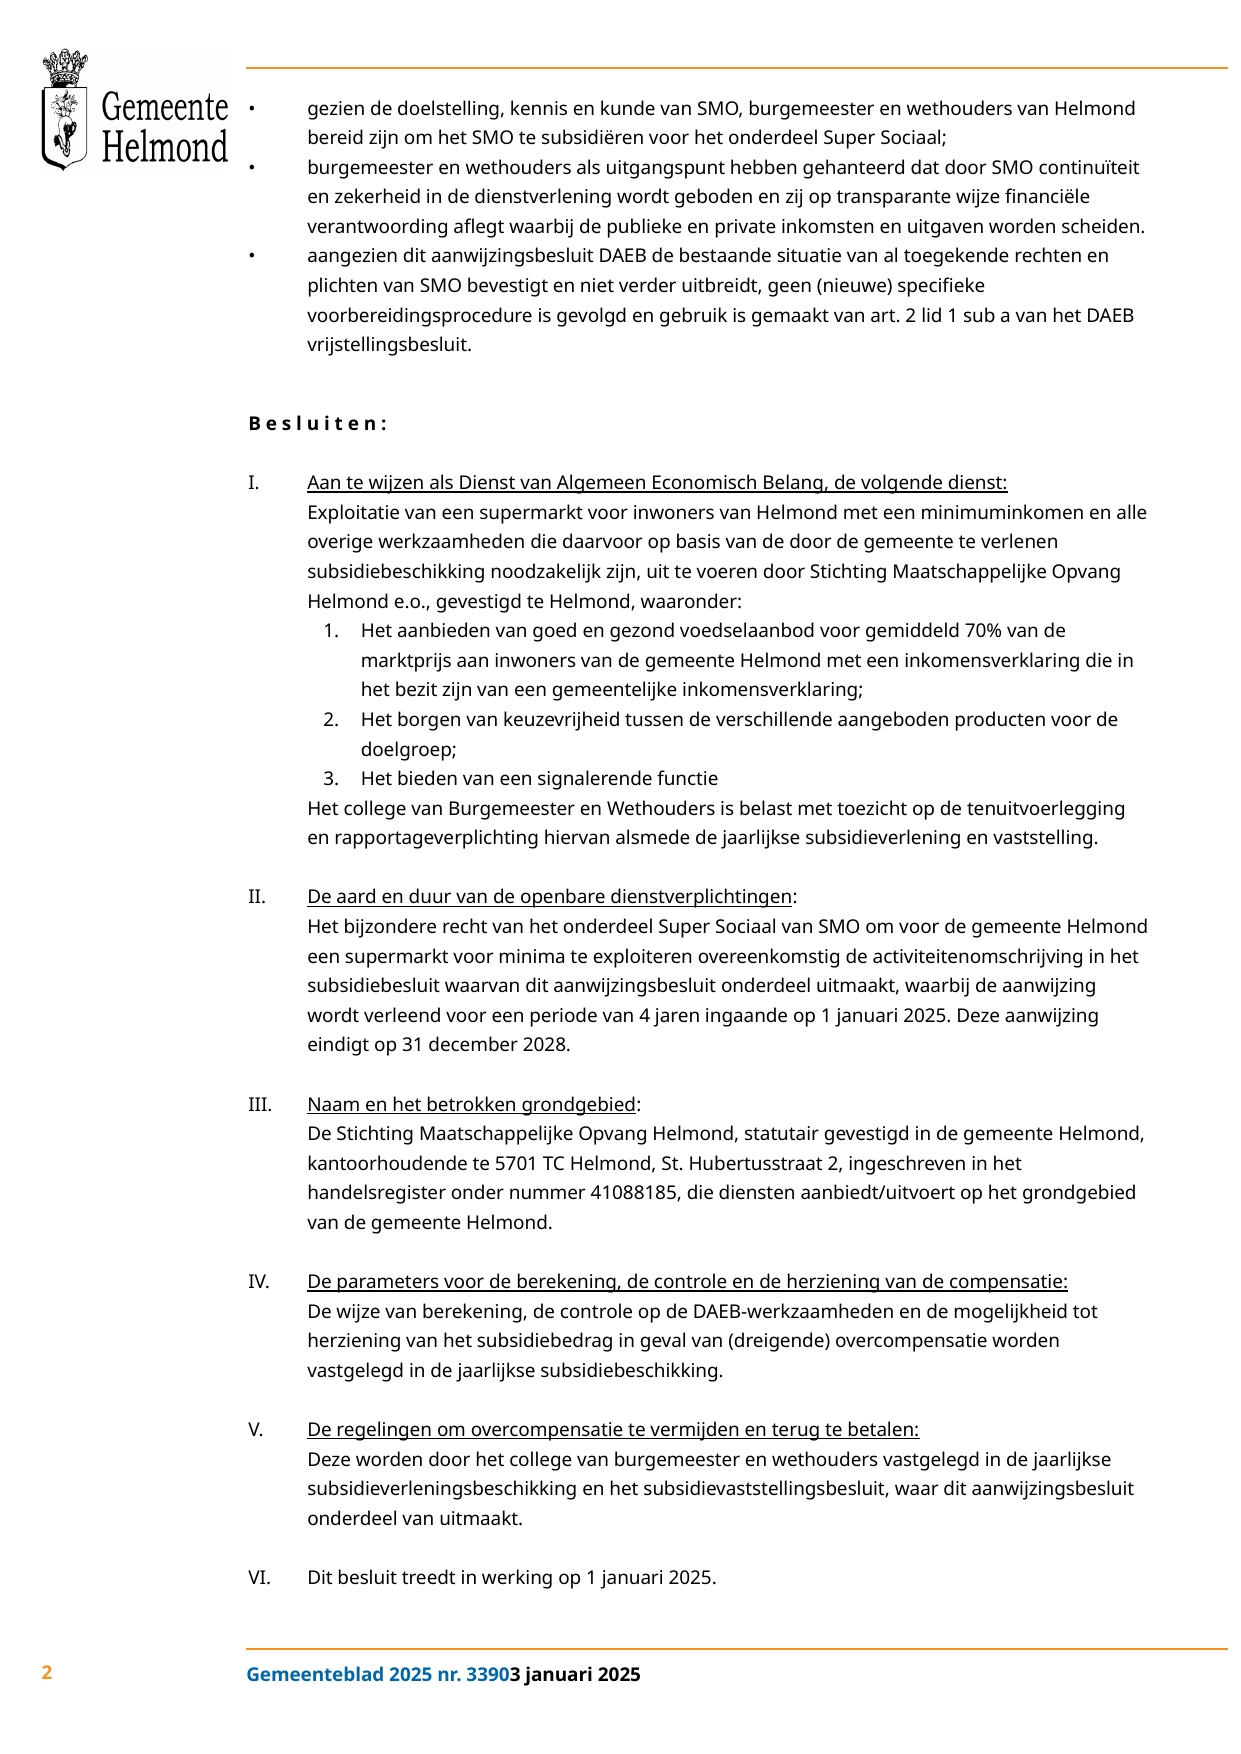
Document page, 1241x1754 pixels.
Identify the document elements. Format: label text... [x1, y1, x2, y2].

list Naam en het betrokken grondgebied: [248, 1091, 1152, 1116]
text B e s l u i t e n : [248, 410, 1152, 436]
list Exploitatie van een supermarkt voor inwoners van Helmond met een minimuminkomen en alle overige werkzaamheden die daarvoor op basis van de door de gemeente te verlenen subsidiebeschikking noodzakelijk zijn, uit te voeren door Stichting Maatschappelijke Opvang Helmond e.o., gevestigd te Helmond, waaronder: [248, 499, 1152, 613]
list Deze worden door het college van burgemeester en wethouders vastgelegd in de jaarlijkse subsidieverleningsbeschikking en het subsidievaststellingsbesluit, waar dit aanwijzingsbesluit onderdeel van uitmaakt. [248, 1446, 1152, 1531]
list De regelingen om overcompensatie te vermijden en terug te betalen: [248, 1416, 1152, 1442]
list Het bijzondere recht van het onderdeel Super Sociaal van SMO om voor de gemeente Helmond een supermarkt voor minima te exploiteren overeenkomstig de activiteitenomschrijving in het subsidiebesluit waarvan dit aanwijzingsbesluit onderdeel uitmaakt, waarbij de aanwijzing wordt verleend voor een periode van 4 jaren ingaande op 1 januari 2025. Deze aanwijzing eindigt op 31 december 2028. [248, 913, 1152, 1057]
list Aan te wijzen als Dienst van Algemeen Economisch Belang, de volgende dienst: [248, 469, 1152, 495]
picture [41, 47, 231, 172]
list gezien de doelstelling, kennis en kunde van SMO, burgemeester en wethouders van Helmond bereid zijn om het SMO te subsidiëren voor het onderdeel Super Sociaal; [248, 95, 1152, 150]
list De aard en duur van de openbare dienstverplichtingen: [248, 884, 1152, 909]
list Het bieden van een signalerende functie [323, 765, 1152, 791]
list Dit besluit treedt in werking op 1 januari 2025. [248, 1564, 1152, 1590]
list Het borgen van keuzevrijheid tussen de verschillende aangeboden producten voor de doelgroep; [323, 706, 1152, 761]
list Het college van Burgemeester en Wethouders is belast met toezicht op de tenuitvoerlegging en rapportageverplichting hiervan alsmede de jaarlijkse subsidieverlening en vaststelling. [248, 795, 1152, 850]
list De Stichting Maatschappelijke Opvang Helmond, statutair gevestigd in de gemeente Helmond, kantoorhoudende te 5701 TC Helmond, St. Hubertusstraat 2, ingeschreven in het handelsregister onder nummer 41088185, die diensten aanbiedt/uitvoert op het grondgebied van de gemeente Helmond. [248, 1120, 1152, 1235]
list burgemeester en wethouders als uitgangspunt hebben gehanteerd dat door SMO continuïteit en zekerheid in de dienstverlening wordt geboden en zij op transparante wijze financiële verantwoording aflegt waarbij de publieke en private inkomsten en uitgaven worden scheiden. [248, 154, 1152, 239]
list aangezien dit aanwijzingsbesluit DAEB de bestaande situatie van al toegekende rechten en plichten van SMO bevestigt en niet verder uitbreidt, geen (nieuwe) specifieke voorbereidingsprocedure is gevolgd en gebruik is gemaakt van art. 2 lid 1 sub a van het DAEB vrijstellingsbesluit. [248, 243, 1152, 357]
list De wijze van berekening, de controle op de DAEB-werkzaamheden en de mogelijkheid tot herziening van het subsidiebedrag in geval van (dreigende) overcompensatie worden vastgelegd in de jaarlijkse subsidiebeschikking. [248, 1298, 1152, 1383]
list Het aanbieden van goed en gezond voedselaanbod voor gemiddeld 70% van de marktprijs aan inwoners van de gemeente Helmond met een inkomensverklaring die in het bezit zijn van een gemeentelijke inkomensverklaring; [323, 617, 1152, 702]
list De parameters voor de berekening, de controle en de herziening van de compensatie: [248, 1268, 1152, 1294]
